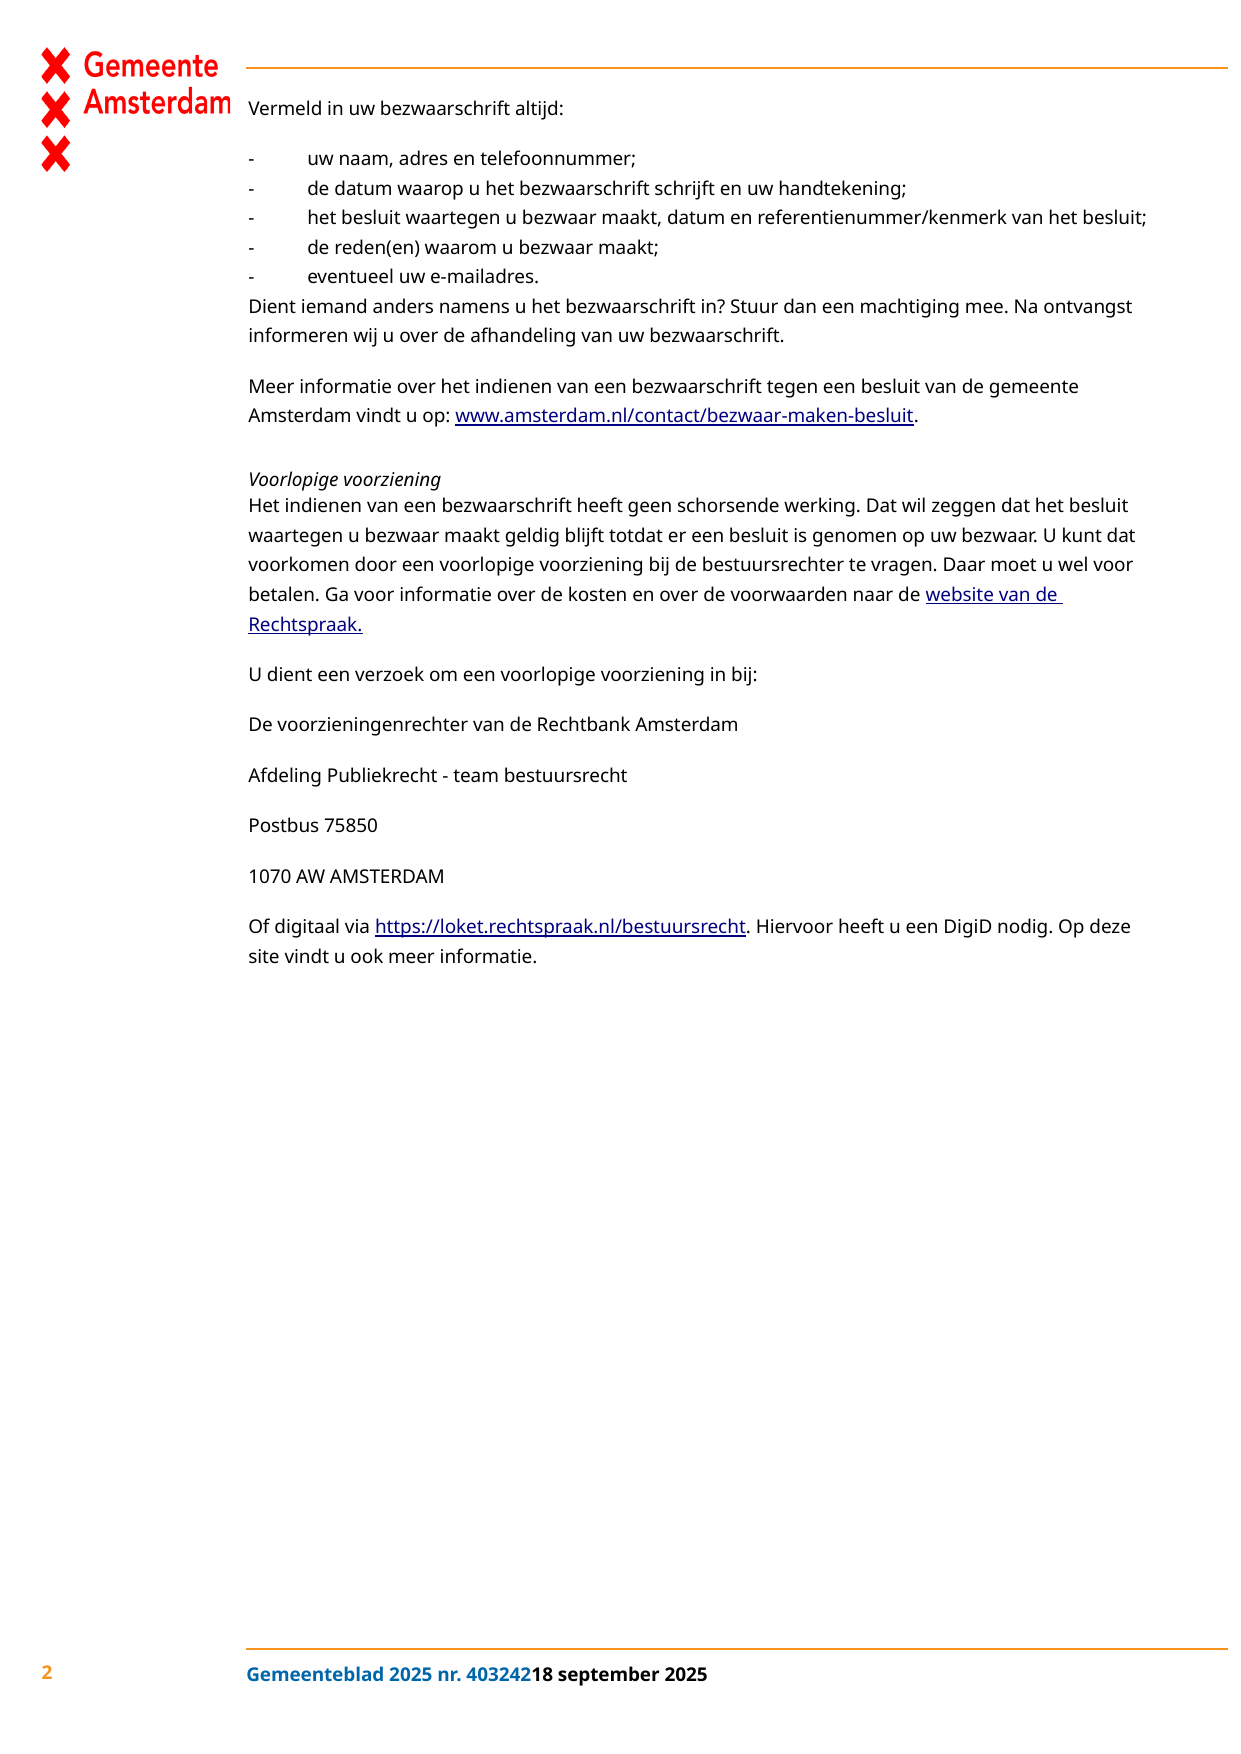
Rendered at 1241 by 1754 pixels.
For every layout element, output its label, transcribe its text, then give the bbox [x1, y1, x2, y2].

text Meer informatie over het indienen van een bezwaarschrift tegen een besluit van de gemeente Amsterdam vindt u op: www.amsterdam.nl/contact/bezwaar-maken-besluit. [248, 373, 1152, 428]
text Of digitaal via https://loket.rechtspraak.nl/bestuursrecht. Hiervoor heeft u een DigiD nodig. Op deze site vindt u ook meer informatie. [248, 913, 1152, 968]
text Postbus 75850 [248, 812, 1152, 838]
list eventueel uw e-mailadres. [248, 263, 1152, 289]
list het besluit waartegen u bezwaar maakt, datum en referentienummer/kenmerk van het besluit; [248, 204, 1152, 230]
text Dient iemand anders namens u het bezwaarschrift in? Stuur dan een machtiging mee. Na ontvangst informeren wij u over de afhandeling van uw bezwaarschrift. [248, 293, 1152, 348]
list uw naam, adres en telefoonnummer; [248, 145, 1152, 171]
list de reden(en) waarom u bezwaar maakt; [248, 234, 1152, 260]
text De voorzieningenrechter van de Rechtbank Amsterdam [248, 712, 1152, 737]
text Voorlopige voorziening [248, 467, 1152, 492]
text U dient een verzoek om een voorlopige voorziening in bij: [248, 661, 1152, 687]
text Het indienen van een bezwaarschrift heeft geen schorsende werking. Dat wil zeggen dat het besluit waartegen u bezwaar maakt geldig blijft totdat er een besluit is genomen op uw bezwaar. U kunt dat voorkomen door een voorlopige voorziening bij de bestuursrechter te vragen. Daar moet u wel voor betalen. Ga voor informatie over de kosten en over de voorwaarden naar de website van de Rechtspraak. [248, 492, 1152, 636]
text 1070 AW AMSTERDAM [248, 863, 1152, 888]
picture [41, 47, 231, 172]
list de datum waarop u het bezwaarschrift schrijft en uw handtekening; [248, 175, 1152, 201]
text Afdeling Publiekrecht - team bestuursrecht [248, 762, 1152, 788]
text Vermeld in uw bezwaarschrift altijd: [248, 95, 1152, 121]
